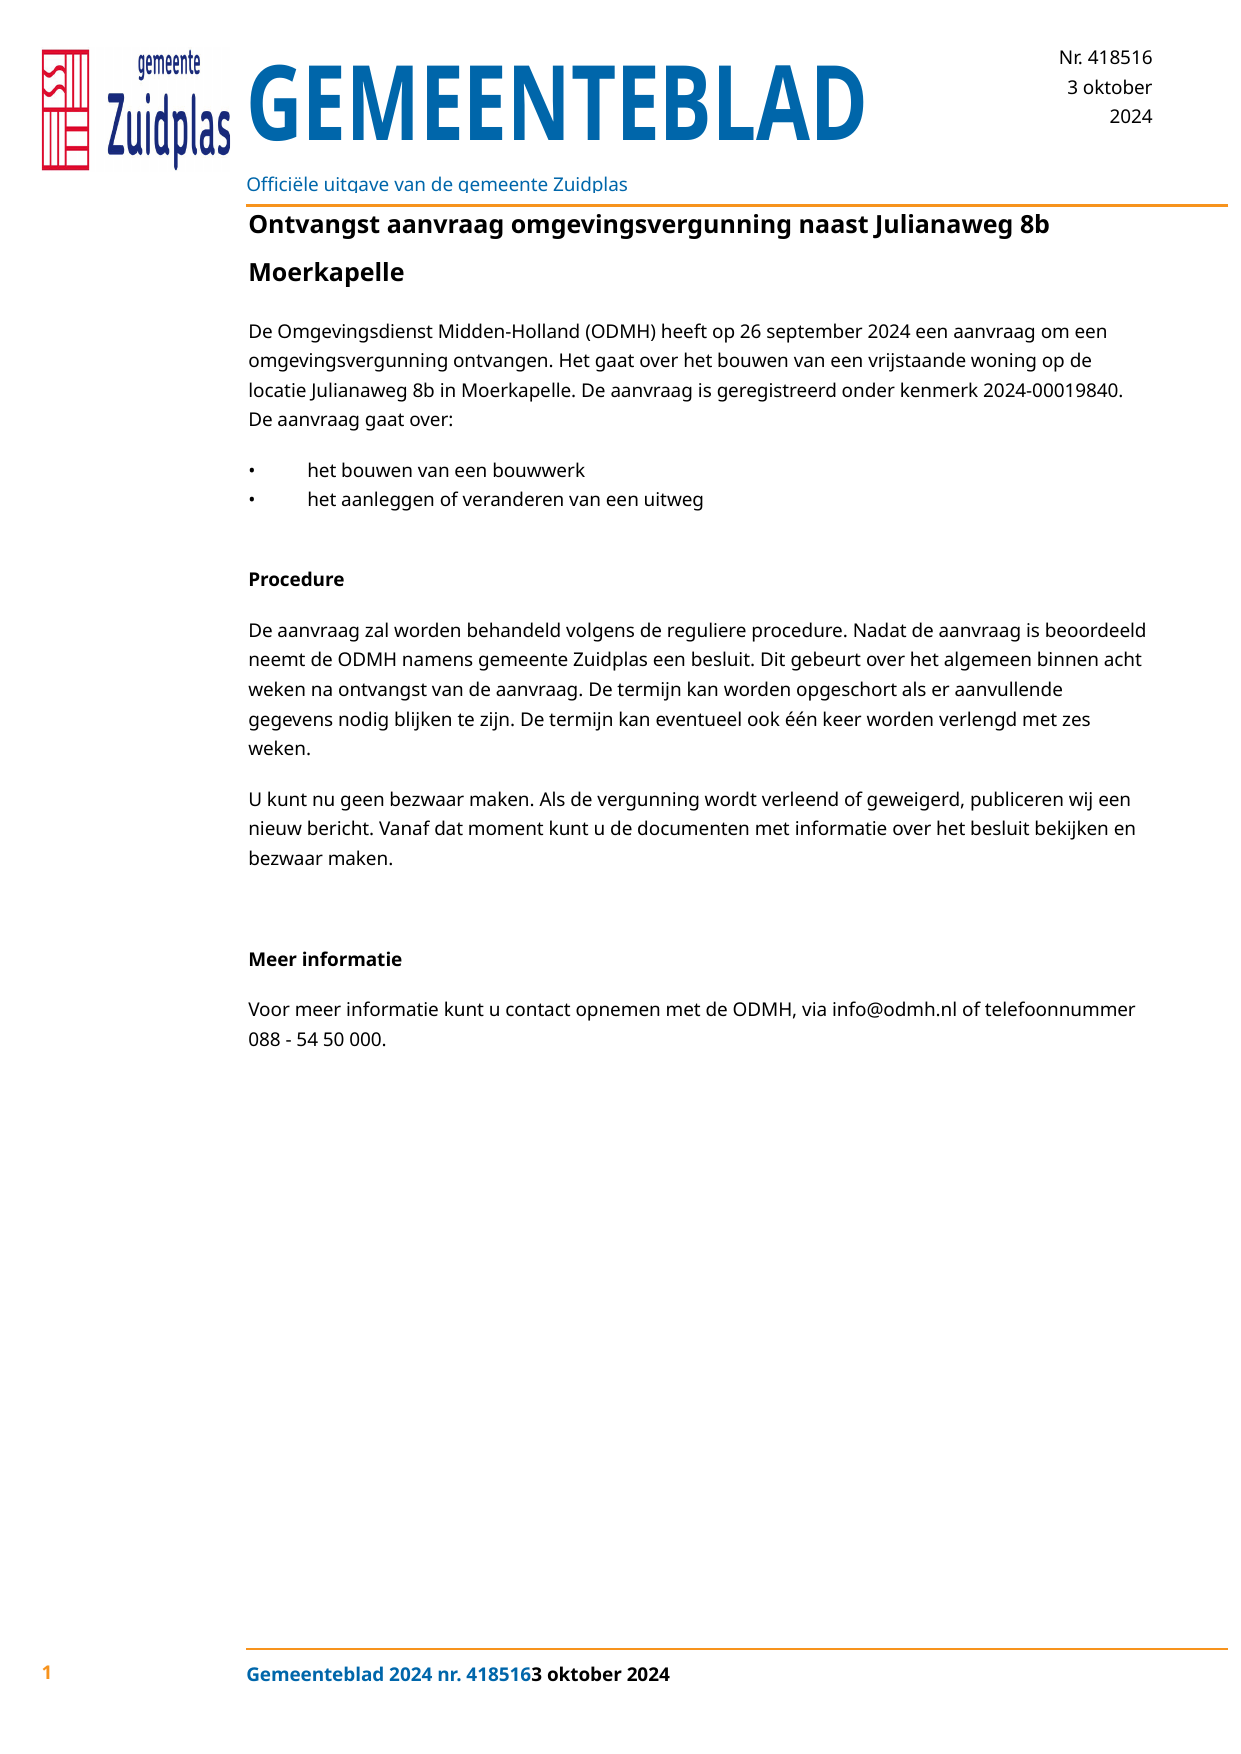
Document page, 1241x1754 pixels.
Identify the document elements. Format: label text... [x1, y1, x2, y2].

text Voor meer informatie kunt u contact opnemen met de ODMH, via info@odmh.nl of telefoonnummer 088 - 54 50 000. [248, 996, 1152, 1052]
picture [41, 47, 231, 172]
text De Omgevingsdienst Midden-Holland (ODMH) heeft op 26 september 2024 een aanvraag om een omgevingsvergunning ontvangen. Het gaat over het bouwen van een vrijstaande woning op de locatie Julianaweg 8b in Moerkapelle. De aanvraag is geregistreerd onder kenmerk 2024-00019840. De aanvraag gaat over: [248, 318, 1152, 432]
list het aanleggen of veranderen van een uitweg [248, 487, 1152, 512]
text Procedure [248, 567, 1152, 592]
text Ontvangst aanvraag omgevingsvergunning naast Julianaweg 8b Moerkapelle [248, 207, 1152, 288]
text Meer informatie [248, 946, 1152, 972]
text U kunt nu geen bezwaar maken. Als de vergunning wordt verleend of geweigerd, publiceren wij een nieuw bericht. Vanaf dat moment kunt u de documenten met informatie over het besluit bekijken en bezwaar maken. [248, 786, 1152, 871]
text De aanvraag zal worden behandeld volgens de reguliere procedure. Nadat de aanvraag is beoordeeld neemt de ODMH namens gemeente Zuidplas een besluit. Dit gebeurt over het algemeen binnen acht weken na ontvangst van de aanvraag. De termijn kan worden opgeschort als er aanvullende gegevens nodig blijken te zijn. De termijn kan eventueel ook één keer worden verlengd met zes weken. [248, 617, 1152, 761]
list het bouwen van een bouwwerk [248, 457, 1152, 483]
